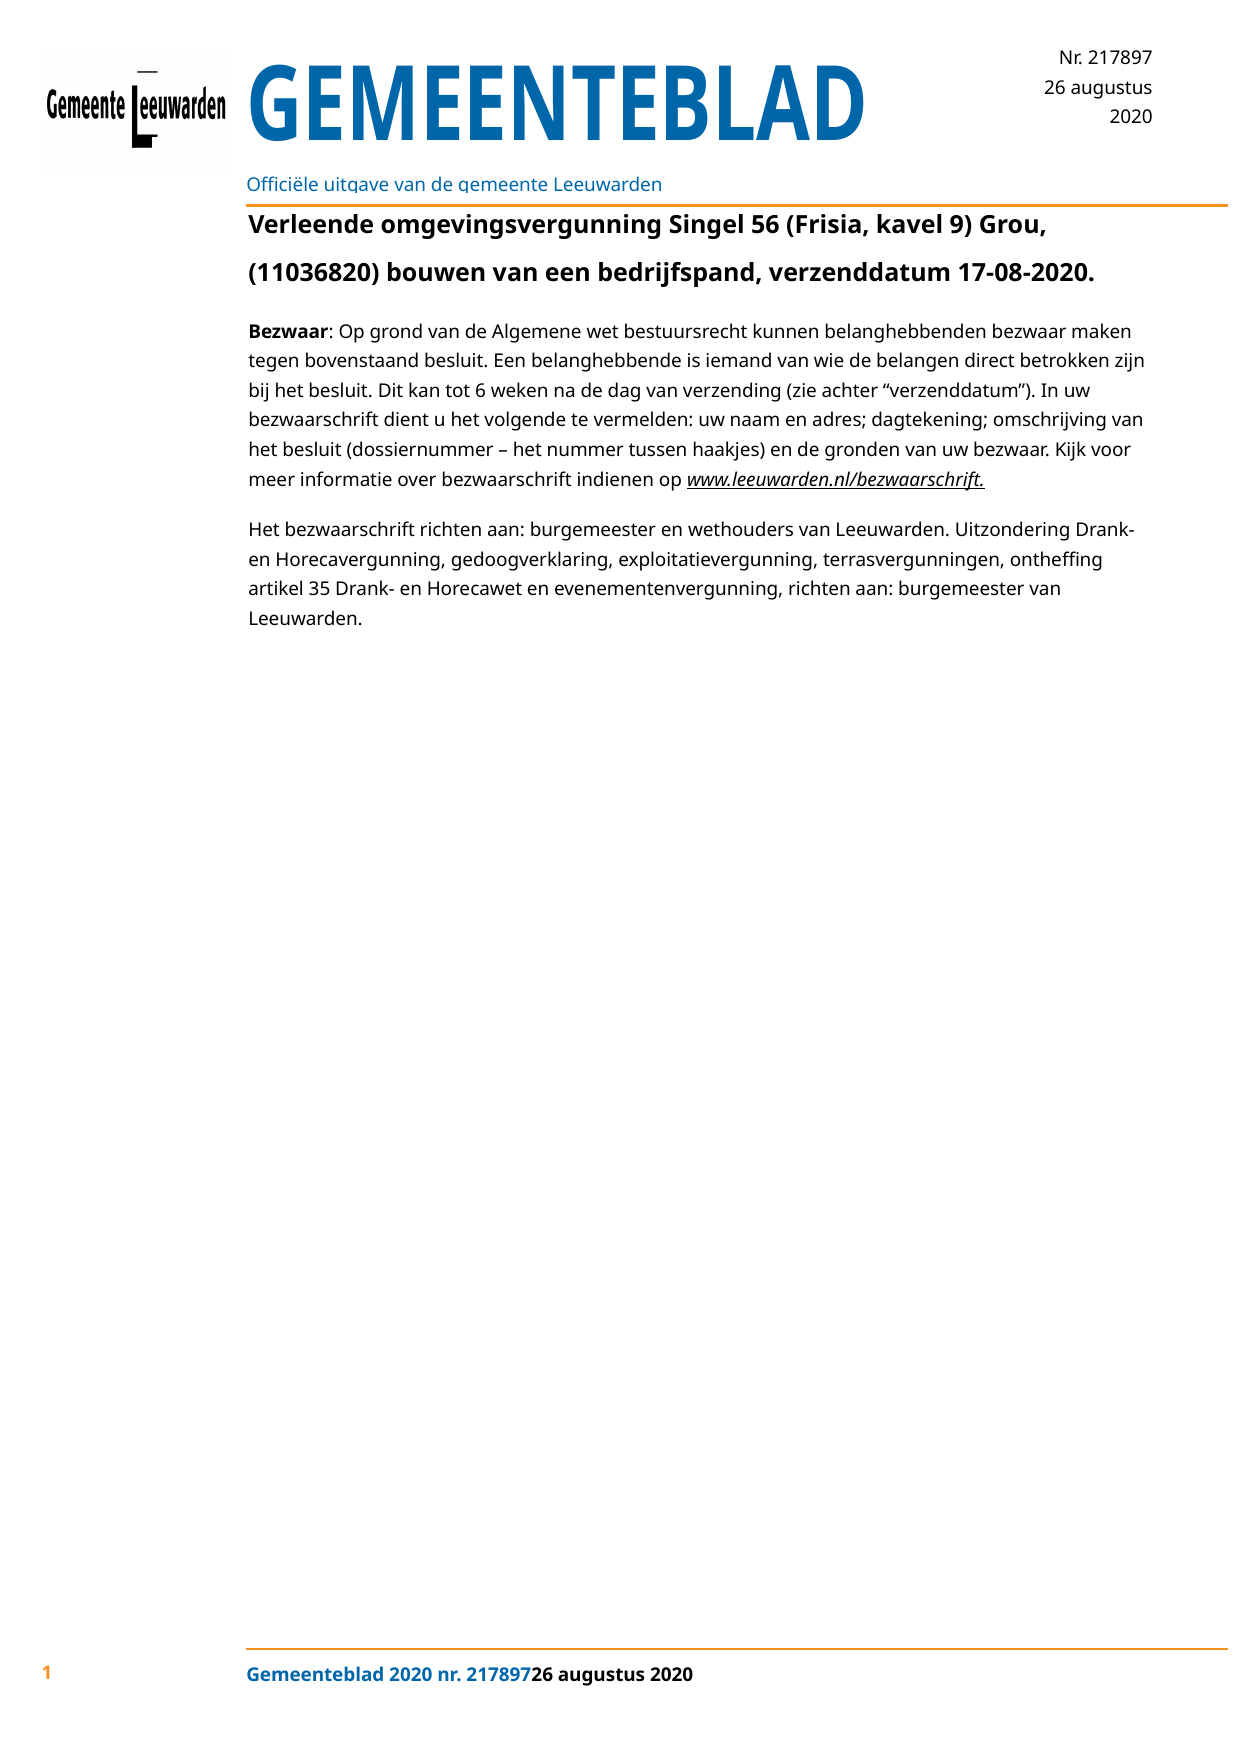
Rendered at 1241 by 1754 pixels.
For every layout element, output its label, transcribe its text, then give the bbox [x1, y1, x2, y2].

text Bezwaar: Op grond van de Algemene wet bestuursrecht kunnen belanghebbenden bezwaar maken tegen bovenstaand besluit. Een belanghebbende is iemand van wie de belangen direct betrokken zijn bij het besluit. Dit kan tot 6 weken na de dag van verzending (zie achter “verzenddatum”). In uw bezwaarschrift dient u het volgende te vermelden: uw naam en adres; dagtekening; omschrijving van het besluit (dossiernummer – het nummer tussen haakjes) en de gronden van uw bezwaar. Kijk voor meer informatie over bezwaarschrift indienen op www.leeuwarden.nl/bezwaarschrift. [248, 318, 1152, 492]
text Verleende omgevingsvergunning Singel 56 (Frisia, kavel 9) Grou, (11036820) bouwen van een bedrijfspand, verzenddatum 17-08-2020. [248, 207, 1152, 288]
picture [41, 47, 231, 172]
text Het bezwaarschrift richten aan: burgemeester en wethouders van Leeuwarden. Uitzondering Drank- en Horecavergunning, gedoogverklaring, exploitatievergunning, terrasvergunningen, ontheffing artikel 35 Drank- en Horecawet en evenementenvergunning, richten aan: burgemeester van Leeuwarden. [248, 516, 1152, 631]
